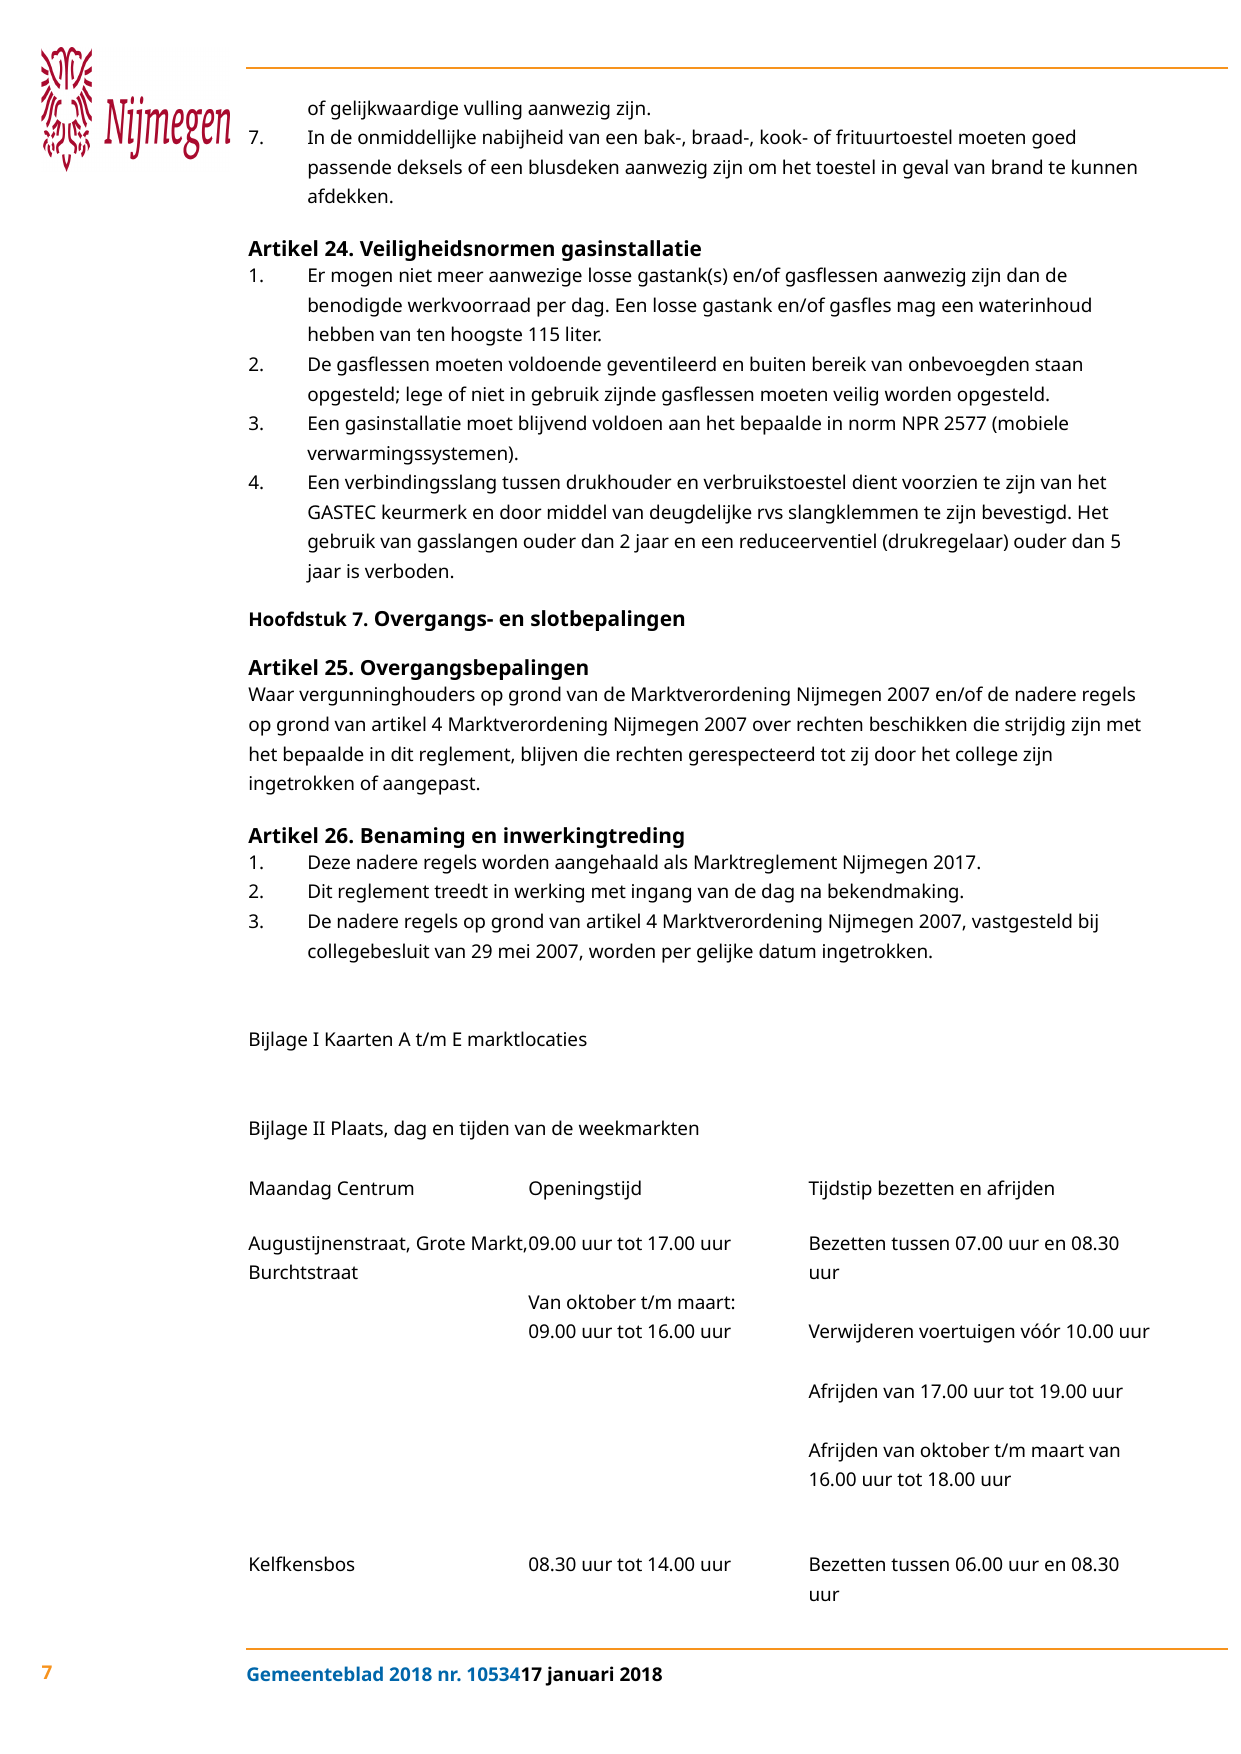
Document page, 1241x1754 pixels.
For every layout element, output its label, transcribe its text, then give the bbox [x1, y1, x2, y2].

table_header Openingstijd [528, 1175, 808, 1200]
text Bijlage II Plaats, dag en tijden van de weekmarkten [248, 1115, 1152, 1141]
table_cell 08.30 uur tot 14.00 uur [528, 1522, 808, 1607]
list Er mogen niet meer aanwezige losse gastank(s) en/of gasflessen aanwezig zijn dan de benodigde werkvoorraad per dag. Een losse gastank en/of gasfles mag een waterinhoud hebben van ten hoogste 115 liter. [248, 262, 1152, 347]
list Een verbindingsslang tussen drukhouder en verbruikstoestel dient voorzien te zijn van het GASTEC keurmerk en door middel van deugdelijke rvs slangklemmen te zijn bevestigd. Het gebruik van gasslangen ouder dan 2 jaar en een reduceerventiel (drukregelaar) ouder dan 5 jaar is verboden. [248, 469, 1152, 584]
list of gelijkwaardige vulling aanwezig zijn. [248, 95, 1152, 121]
table_cell Bezetten tussen 06.00 uur en 08.30 uur [808, 1522, 1152, 1607]
list Deze nadere regels worden aangehaald als Marktreglement Nijmegen 2017. [248, 849, 1152, 875]
list In de onmiddellijke nabijheid van een bak-, braad-, kook- of frituurtoestel moeten goed passende deksels of een blusdeken aanwezig zijn om het toestel in geval van brand te kunnen afdekken. [248, 124, 1152, 209]
picture [41, 47, 231, 172]
table_cell 09.00 uur tot 17.00 uur Van oktober t/m maart: 09.00 uur tot 16.00 uur [528, 1200, 808, 1522]
list Dit reglement treedt in werking met ingang van de dag na bekendmaking. [248, 879, 1152, 904]
text Hoofdstuk 7. Overgangs- en slotbepalingen [248, 604, 1152, 632]
table_cell Kelfkensbos [248, 1522, 528, 1607]
text Waar vergunninghouders op grond van de Marktverordening Nijmegen 2007 en/of de nadere regels op grond van artikel 4 Marktverordening Nijmegen 2007 over rechten beschikken die strijdig zijn met het bepaalde in dit reglement, blijven die rechten gerespecteerd tot zij door het college zijn ingetrokken of aangepast. [248, 682, 1152, 796]
text Bijlage I Kaarten A t/m E marktlocaties [248, 1027, 1152, 1052]
text Artikel 24. Veiligheidsnormen gasinstallatie [248, 234, 1152, 262]
list De nadere regels op grond van artikel 4 Marktverordening Nijmegen 2007, vastgesteld bij collegebesluit van 29 mei 2007, worden per gelijke datum ingetrokken. [248, 908, 1152, 964]
text Artikel 25. Overgangsbepalingen [248, 653, 1152, 682]
table_cell Augustijnenstraat, Grote Markt, Burchtstraat [248, 1200, 528, 1522]
text Artikel 26. Benaming en inwerkingtreding [248, 821, 1152, 849]
list De gasflessen moeten voldoende geventileerd en buiten bereik van onbevoegden staan opgesteld; lege of niet in gebruik zijnde gasflessen moeten veilig worden opgesteld. [248, 351, 1152, 406]
table_header Tijdstip bezetten en afrijden [808, 1175, 1152, 1200]
table_cell Bezetten tussen 07.00 uur en 08.30 uur Verwijderen voertuigen vóór 10.00 uur Afrijden van 17.00 uur tot 19.00 uur Afrijden van oktober t/m maart van 16.00 uur tot 18.00 uur [808, 1200, 1152, 1522]
table_header Maandag Centrum [248, 1175, 528, 1200]
list Een gasinstallatie moet blijvend voldoen aan het bepaalde in norm NPR 2577 (mobiele verwarmingssystemen). [248, 410, 1152, 466]
